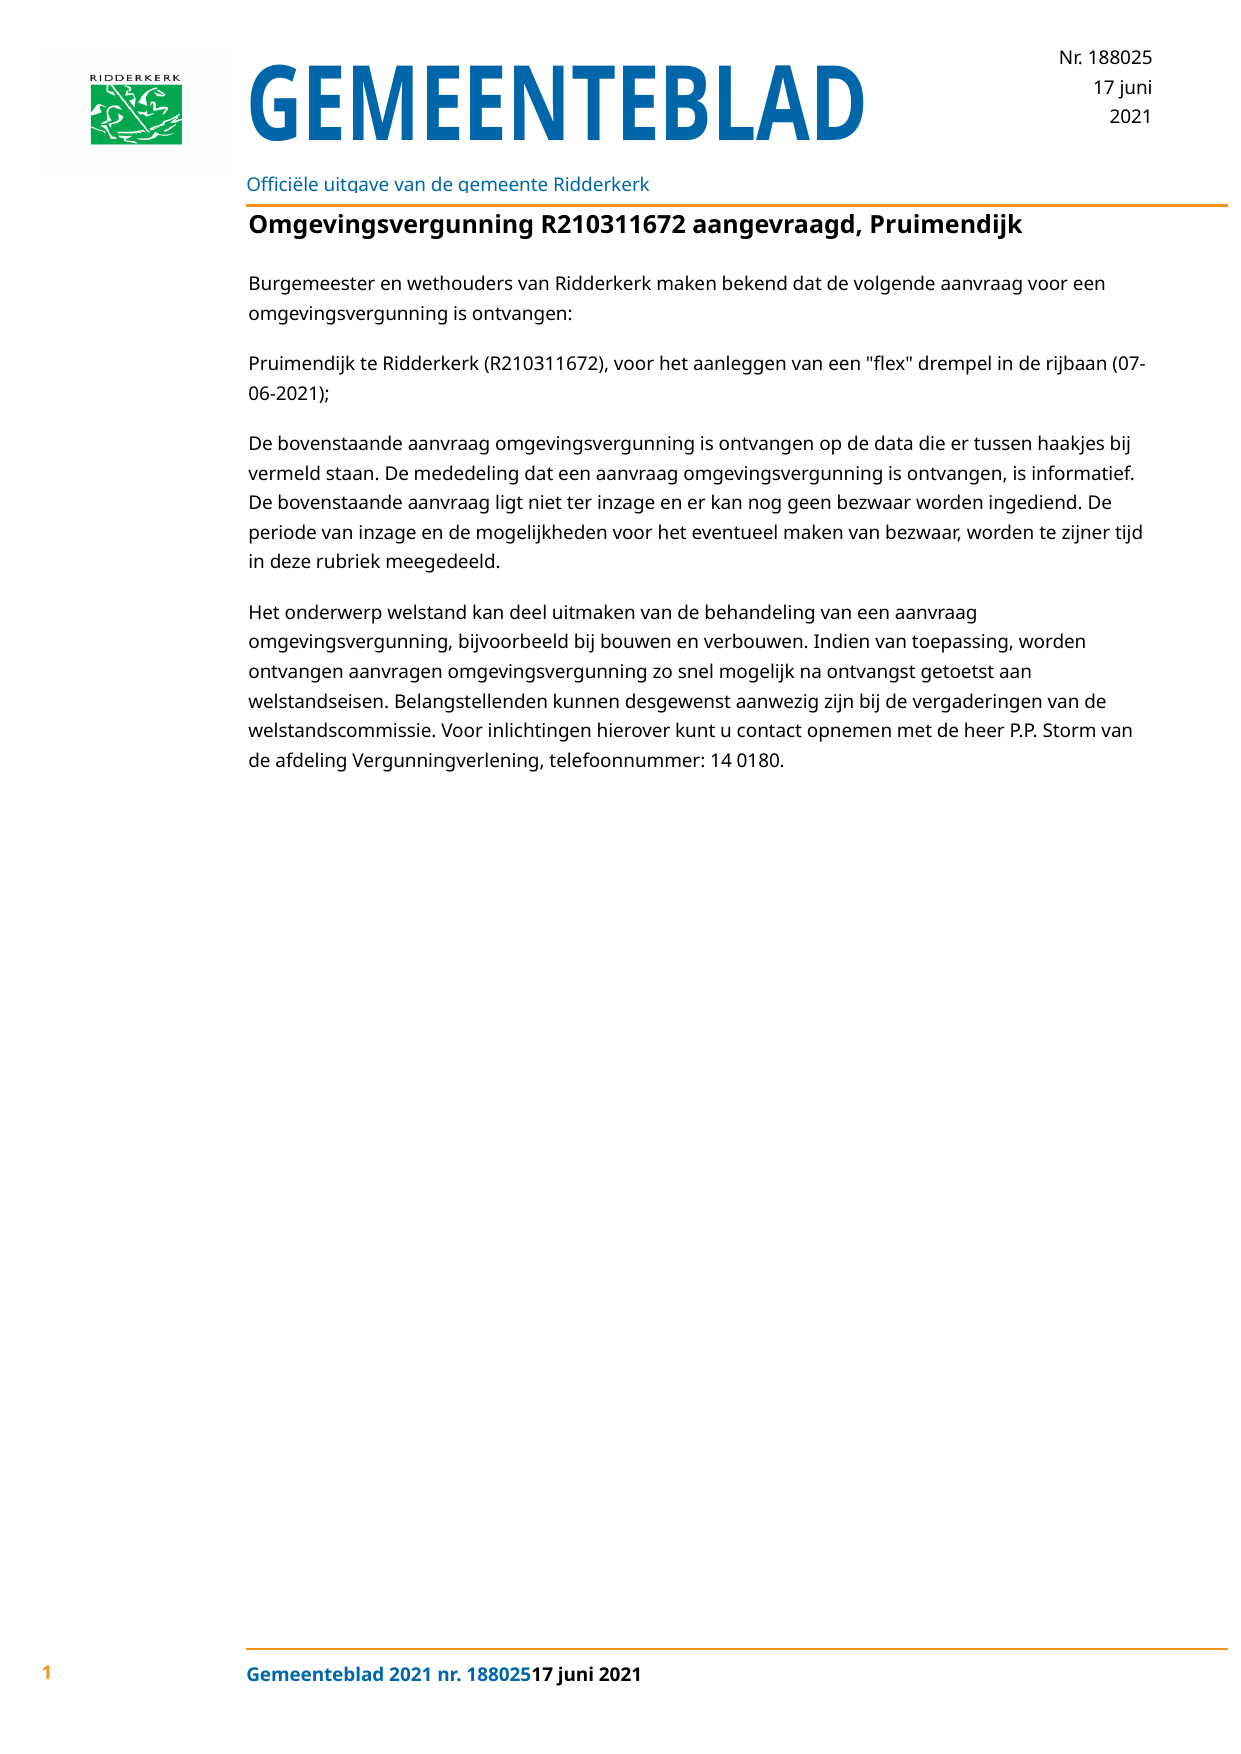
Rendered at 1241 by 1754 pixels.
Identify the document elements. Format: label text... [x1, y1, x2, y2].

picture [41, 47, 231, 172]
text Burgemeester en wethouders van Ridderkerk maken bekend dat de volgende aanvraag voor een omgevingsvergunning is ontvangen: [248, 270, 1152, 326]
text De bovenstaande aanvraag omgevingsvergunning is ontvangen op de data die er tussen haakjes bij vermeld staan. De mededeling dat een aanvraag omgevingsvergunning is ontvangen, is informatief. De bovenstaande aanvraag ligt niet ter inzage en er kan nog geen bezwaar worden ingediend. De periode van inzage en de mogelijkheden voor het eventueel maken van bezwaar, worden te zijner tijd in deze rubriek meegedeeld. [248, 430, 1152, 574]
text Pruimendijk te Ridderkerk (R210311672), voor het aanleggen van een "flex" drempel in de rijbaan (07-06-2021); [248, 350, 1152, 406]
text Omgevingsvergunning R210311672 aangevraagd, Pruimendijk [248, 207, 1152, 241]
text Het onderwerp welstand kan deel uitmaken van de behandeling van een aanvraag omgevingsvergunning, bijvoorbeeld bij bouwen en verbouwen. Indien van toepassing, worden ontvangen aanvragen omgevingsvergunning zo snel mogelijk na ontvangst getoetst aan welstandseisen. Belangstellenden kunnen desgewenst aanwezig zijn bij de vergaderingen van de welstandscommissie. Voor inlichtingen hierover kunt u contact opnemen met de heer P.P. Storm van de afdeling Vergunningverlening, telefoonnummer: 14 0180. [248, 599, 1152, 773]
